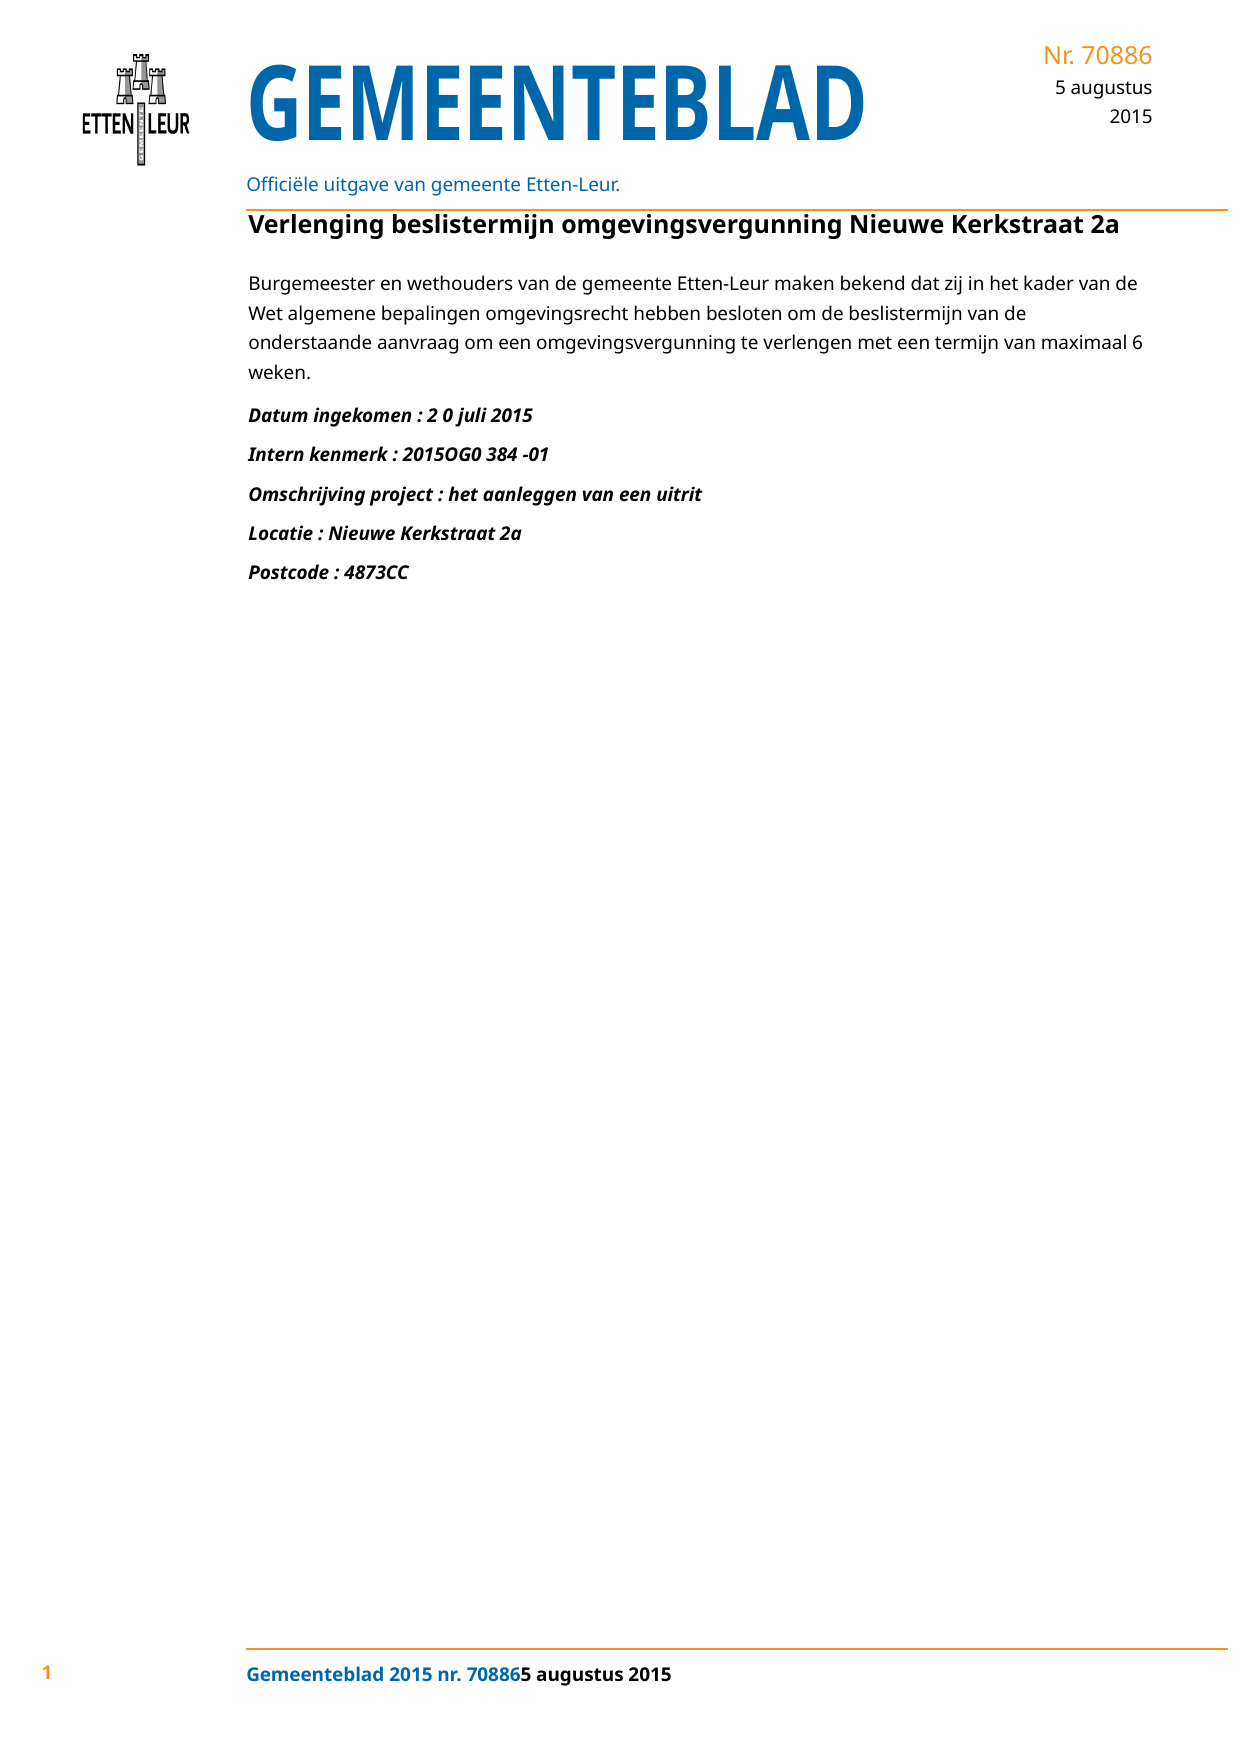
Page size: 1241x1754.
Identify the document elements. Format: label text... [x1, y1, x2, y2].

text Verlenging beslistermijn omgevingsvergunning Nieuwe Kerkstraat 2a [248, 211, 1152, 241]
text Omschrijving project : het aanleggen van een uitrit [248, 481, 1152, 506]
text Postcode : 4873CC [248, 559, 1152, 585]
text Burgemeester en wethouders van de gemeente Etten-Leur maken bekend dat zij in het kader van de Wet algemene bepalingen omgevingsrecht hebben besloten om de beslistermijn van de onderstaande aanvraag om een omgevingsvergunning te verlengen met een termijn van maximaal 6 weken. [248, 270, 1152, 385]
text Datum ingekomen : 2 0 juli 2015 [248, 402, 1152, 428]
picture [41, 47, 231, 172]
text Locatie : Nieuwe Kerkstraat 2a [248, 520, 1152, 546]
text Intern kenmerk : 2015OG0 384 -01 [248, 441, 1152, 467]
